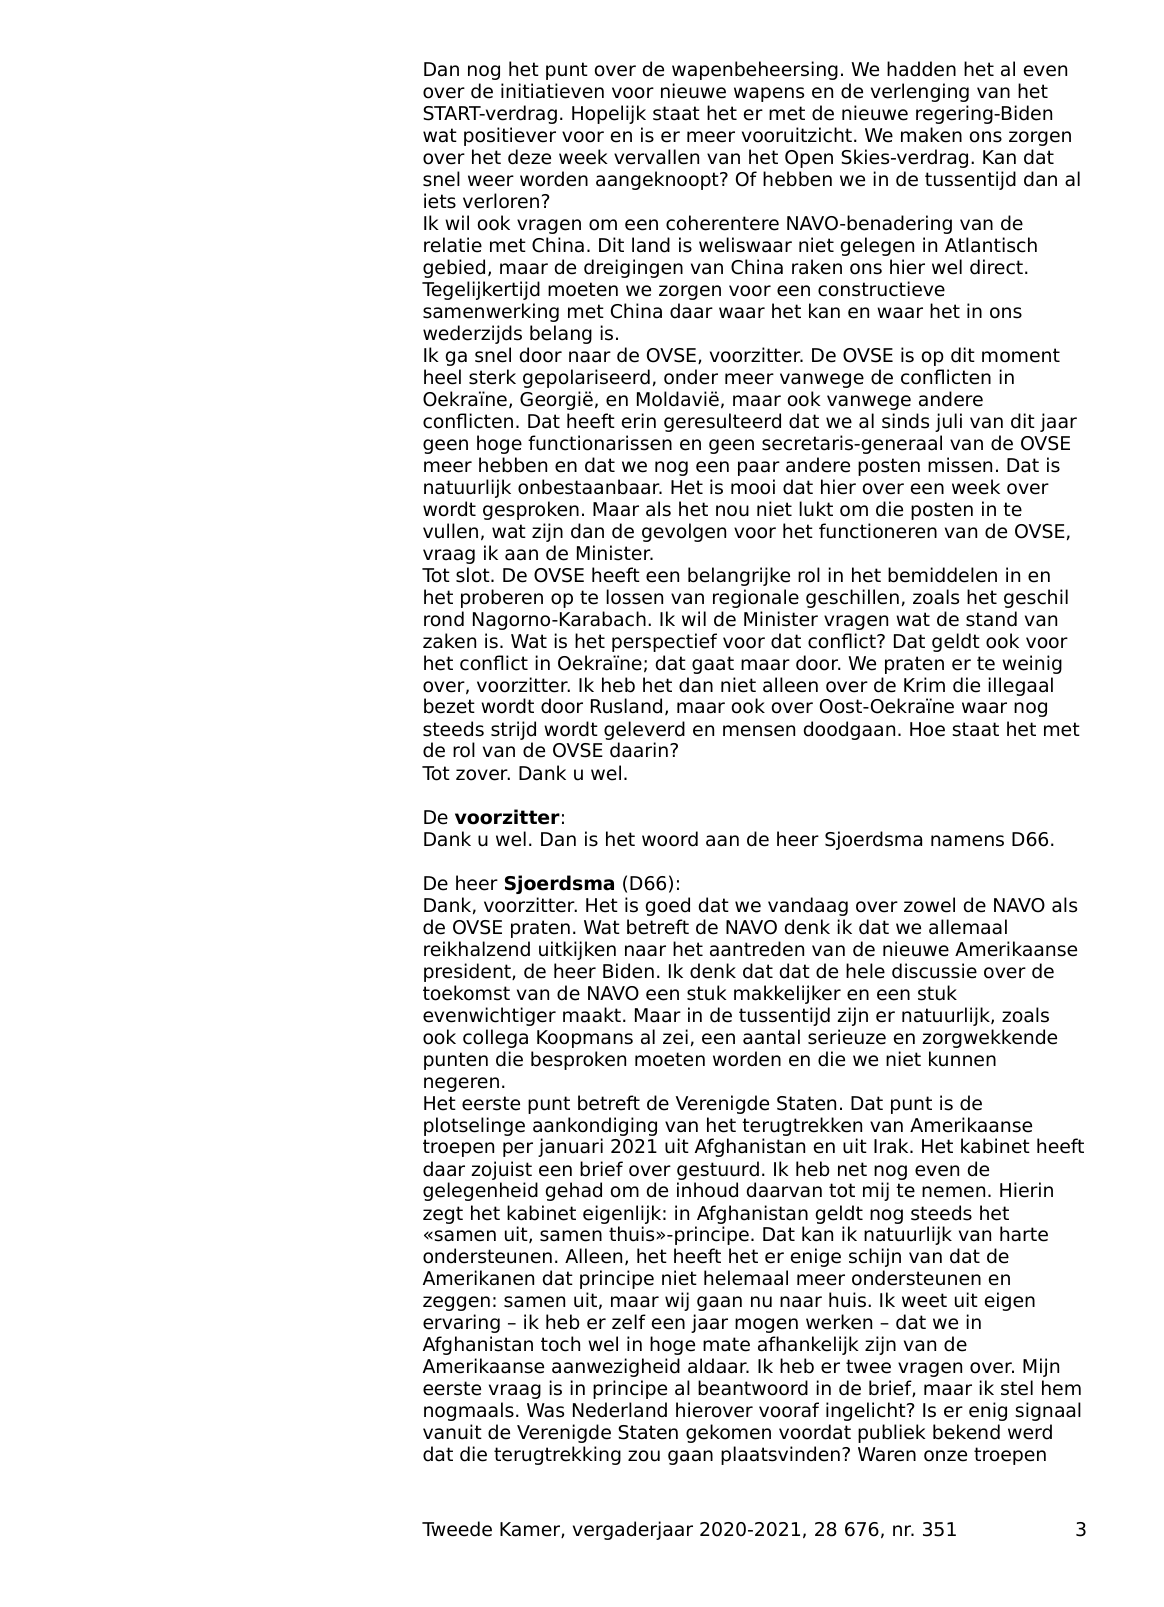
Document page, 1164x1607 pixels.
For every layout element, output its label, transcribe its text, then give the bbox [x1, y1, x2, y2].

text Dank, voorzitter. Het is goed dat we vandaag over zowel de NAVO als de OVSE praten. Wat betreft de NAVO denk ik dat we allemaal reikhalzend uitkijken naar het aantreden van de nieuwe Amerikaanse president, de heer Biden. Ik denk dat dat de hele discussie over de toekomst van de NAVO een stuk makkelijker en een stuk evenwichtiger maakt. Maar in de tussentijd zijn er natuurlijk, zoals ook collega Koopmans al zei, een aantal serieuze en zorgwekkende punten die besproken moeten worden en die we niet kunnen negeren. [422, 895, 1087, 1092]
text De voorzitter: [422, 807, 1087, 828]
text Ik wil ook vragen om een coherentere NAVO-benadering van de relatie met China. Dit land is weliswaar niet gelegen in Atlantisch gebied, maar de dreigingen van China raken ons hier wel direct. Tegelijkertijd moeten we zorgen voor een constructieve samenwerking met China daar waar het kan en waar het in ons wederzijds belang is. [422, 213, 1087, 345]
text Tot slot. De OVSE heeft een belangrijke rol in het bemiddelen in en het proberen op te lossen van regionale geschillen, zoals het geschil rond Nagorno-Karabach. Ik wil de Minister vragen wat de stand van zaken is. Wat is het perspectief voor dat conflict? Dat geldt ook voor het conflict in Oekraïne; dat gaat maar door. We praten er te weinig over, voorzitter. Ik heb het dan niet alleen over de Krim die illegaal bezet wordt door Rusland, maar ook over Oost-Oekraïne waar nog steeds strijd wordt geleverd en mensen doodgaan. Hoe staat het met de rol van de OVSE daarin? [422, 564, 1087, 762]
text Dank u wel. Dan is het woord aan de heer Sjoerdsma namens D66. [422, 828, 1087, 851]
text De heer Sjoerdsma (D66): [422, 873, 1087, 895]
text Het eerste punt betreft de Verenigde Staten. Dat punt is de plotselinge aankondiging van het terugtrekken van Amerikaanse troepen per januari 2021 uit Afghanistan en uit Irak. Het kabinet heeft daar zojuist een brief over gestuurd. Ik heb net nog even de gelegenheid gehad om de inhoud daarvan tot mij te nemen. Hierin zegt het kabinet eigenlijk: in Afghanistan geldt nog steeds het «samen uit, samen thuis»-principe. Dat kan ik natuurlijk van harte ondersteunen. Alleen, het heeft het er enige schijn van dat de Amerikanen dat principe niet helemaal meer ondersteunen en zeggen: samen uit, maar wij gaan nu naar huis. Ik weet uit eigen ervaring – ik heb er zelf een jaar mogen werken – dat we in Afghanistan toch wel in hoge mate afhankelijk zijn van de Amerikaanse aanwezigheid aldaar. Ik heb er twee vragen over. Mijn eerste vraag is in principe al beantwoord in de brief, maar ik stel hem nogmaals. Was Nederland hierover vooraf ingelicht? Is er enig signaal vanuit de Verenigde Staten gekomen voordat publiek bekend werd dat die terugtrekking zou gaan plaatsvinden? Waren onze troepen [422, 1092, 1087, 1466]
text Tot zover. Dank u wel. [422, 762, 1087, 784]
text Ik ga snel door naar de OVSE, voorzitter. De OVSE is op dit moment heel sterk gepolariseerd, onder meer vanwege de conflicten in Oekraïne, Georgië, en Moldavië, maar ook vanwege andere conflicten. Dat heeft erin geresulteerd dat we al sinds juli van dit jaar geen hoge functionarissen en geen secretaris-generaal van de OVSE meer hebben en dat we nog een paar andere posten missen. Dat is natuurlijk onbestaanbaar. Het is mooi dat hier over een week over wordt gesproken. Maar als het nou niet lukt om die posten in te vullen, wat zijn dan de gevolgen voor het functioneren van de OVSE, vraag ik aan de Minister. [422, 345, 1087, 564]
text Dan nog het punt over de wapenbeheersing. We hadden het al even over de initiatieven voor nieuwe wapens en de verlenging van het START-verdrag. Hopelijk staat het er met de nieuwe regering-Biden wat positiever voor en is er meer vooruitzicht. We maken ons zorgen over het deze week vervallen van het Open Skies-verdrag. Kan dat snel weer worden aangeknoopt? Of hebben we in de tussentijd dan al iets verloren? [422, 59, 1087, 213]
